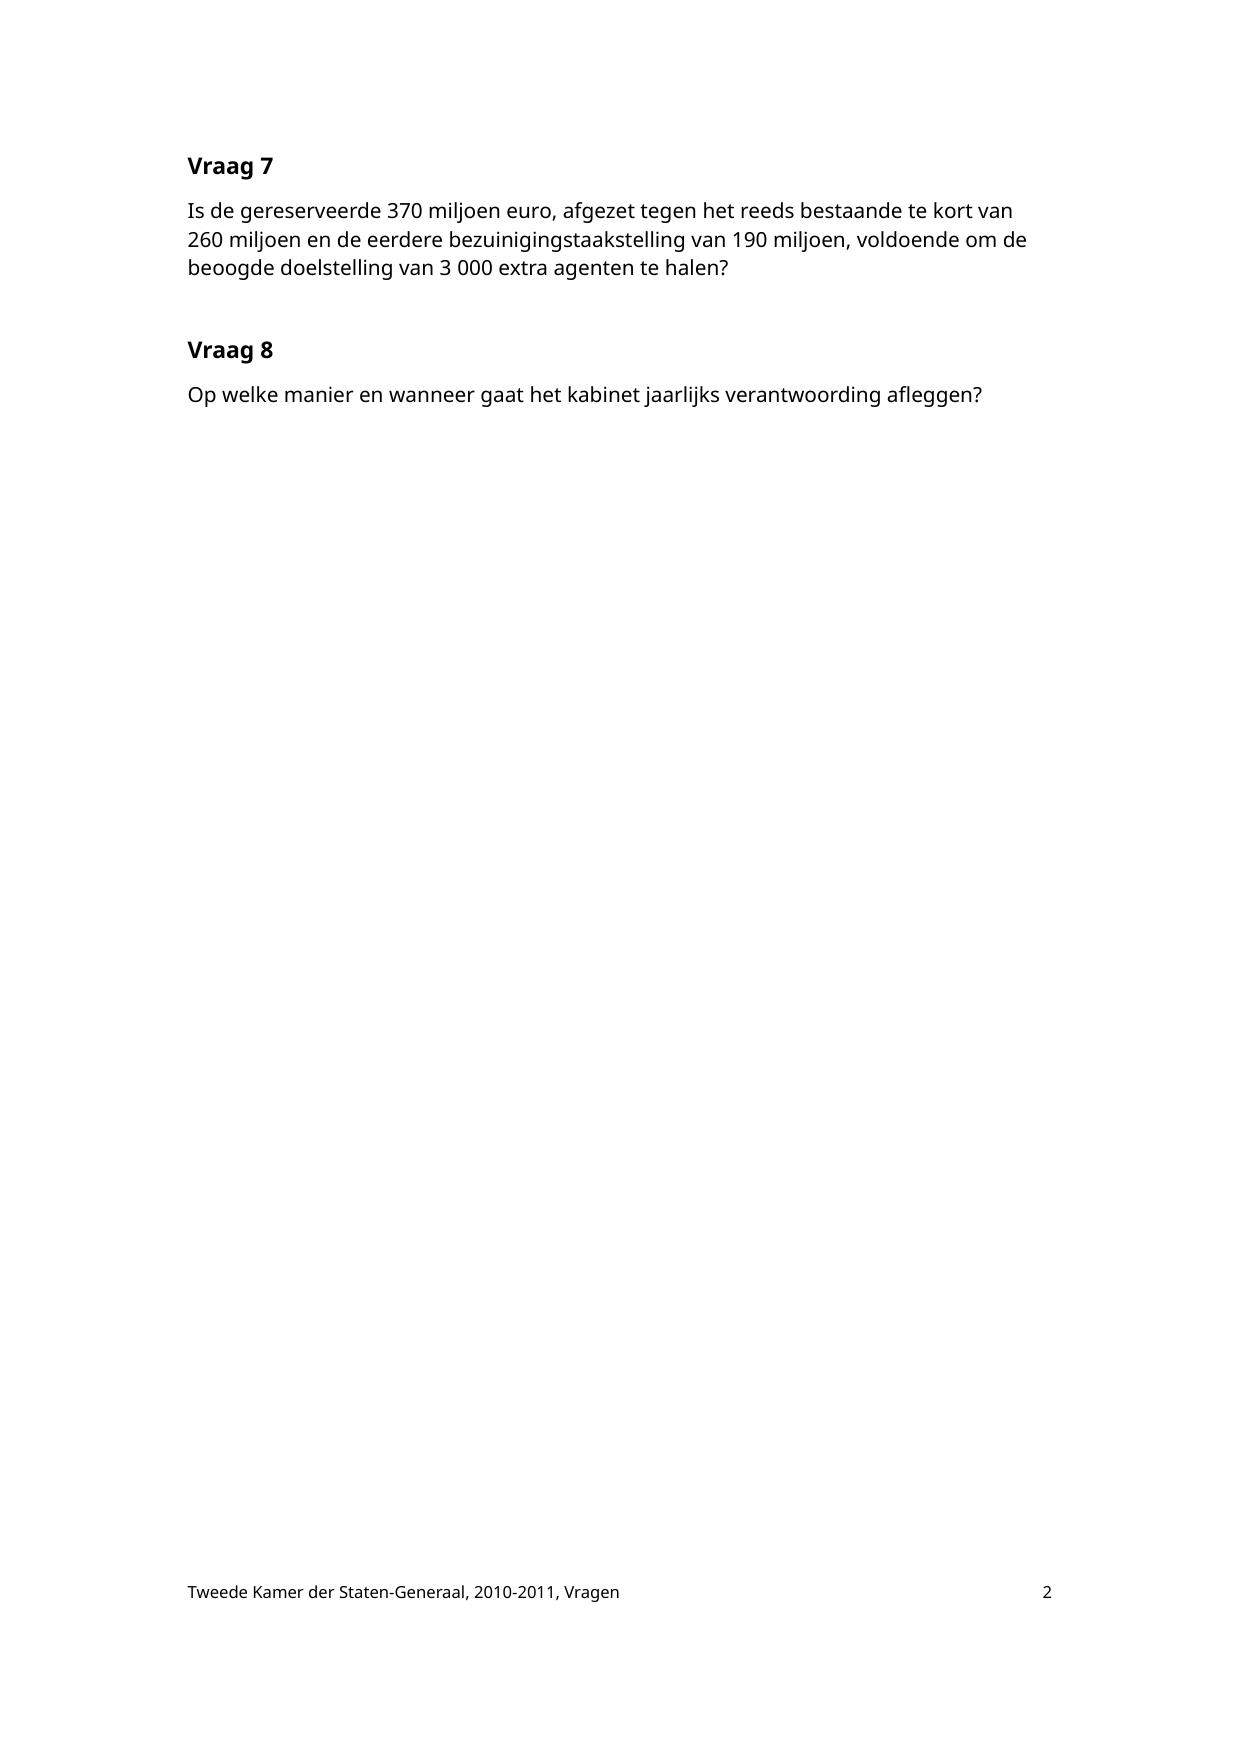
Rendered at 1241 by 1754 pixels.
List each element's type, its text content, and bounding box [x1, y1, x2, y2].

text Op welke manier en wanneer gaat het kabinet jaarlijks verantwoording afleggen? [187, 380, 1053, 409]
subtitle Vraag 8 [187, 334, 1053, 365]
subtitle Vraag 7 [187, 150, 1053, 181]
text Is de gereserveerde 370 miljoen euro, afgezet tegen het reeds bestaande te kort van 260 miljoen en de eerdere bezuinigingstaakstelling van 190 miljoen, voldoende om de beoogde doelstelling van 3 000 extra agenten te halen? [187, 196, 1053, 282]
